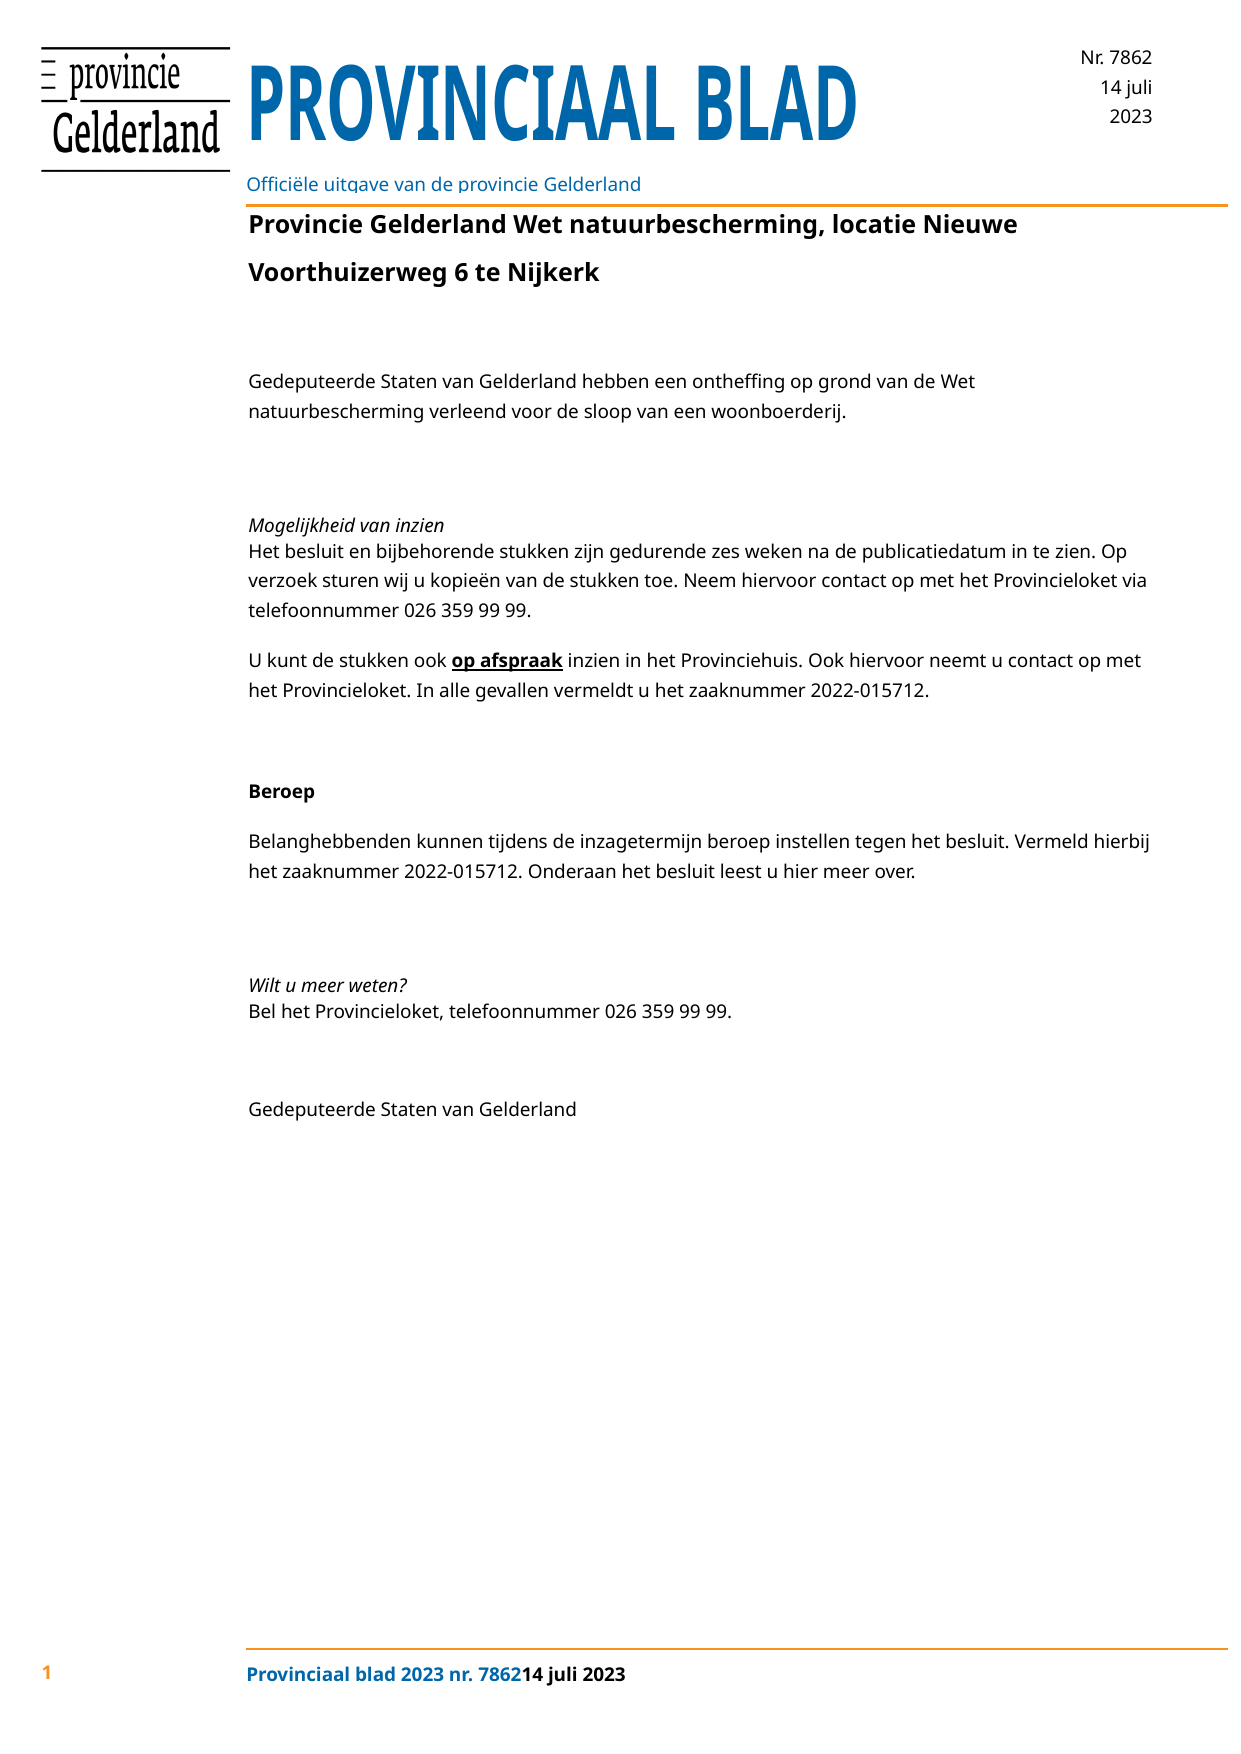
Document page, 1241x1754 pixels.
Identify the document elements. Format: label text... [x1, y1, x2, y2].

text Gedeputeerde Staten van Gelderland [248, 1096, 1152, 1122]
text Het besluit en bijbehorende stukken zijn gedurende zes weken na de publicatiedatum in te zien. Op verzoek sturen wij u kopieën van de stukken toe. Neem hiervoor contact op met het Provincieloket via telefoonnummer 026 359 99 99. [248, 538, 1152, 623]
text Bel het Provincieloket, telefoonnummer 026 359 99 99. [248, 998, 1152, 1024]
text U kunt de stukken ook op afspraak inzien in het Provinciehuis. Ook hiervoor neemt u contact op met het Provincieloket. In alle gevallen vermeldt u het zaaknummer 2022-015712. [248, 648, 1152, 703]
picture [41, 47, 231, 172]
text Beroep [248, 778, 1152, 804]
text Belanghebbenden kunnen tijdens de inzagetermijn beroep instellen tegen het besluit. Vermeld hierbij het zaaknummer 2022-015712. Onderaan het besluit leest u hier meer over. [248, 828, 1152, 884]
text Mogelijkheid van inzien [248, 512, 1152, 538]
text Wilt u meer weten? [248, 972, 1152, 998]
text Provincie Gelderland Wet natuurbescherming, locatie Nieuwe Voorthuizerweg 6 te Nijkerk [248, 207, 1152, 288]
text Gedeputeerde Staten van Gelderland hebben een ontheffing op grond van de Wet natuurbescherming verleend voor de sloop van een woonboerderij. [248, 368, 1152, 424]
